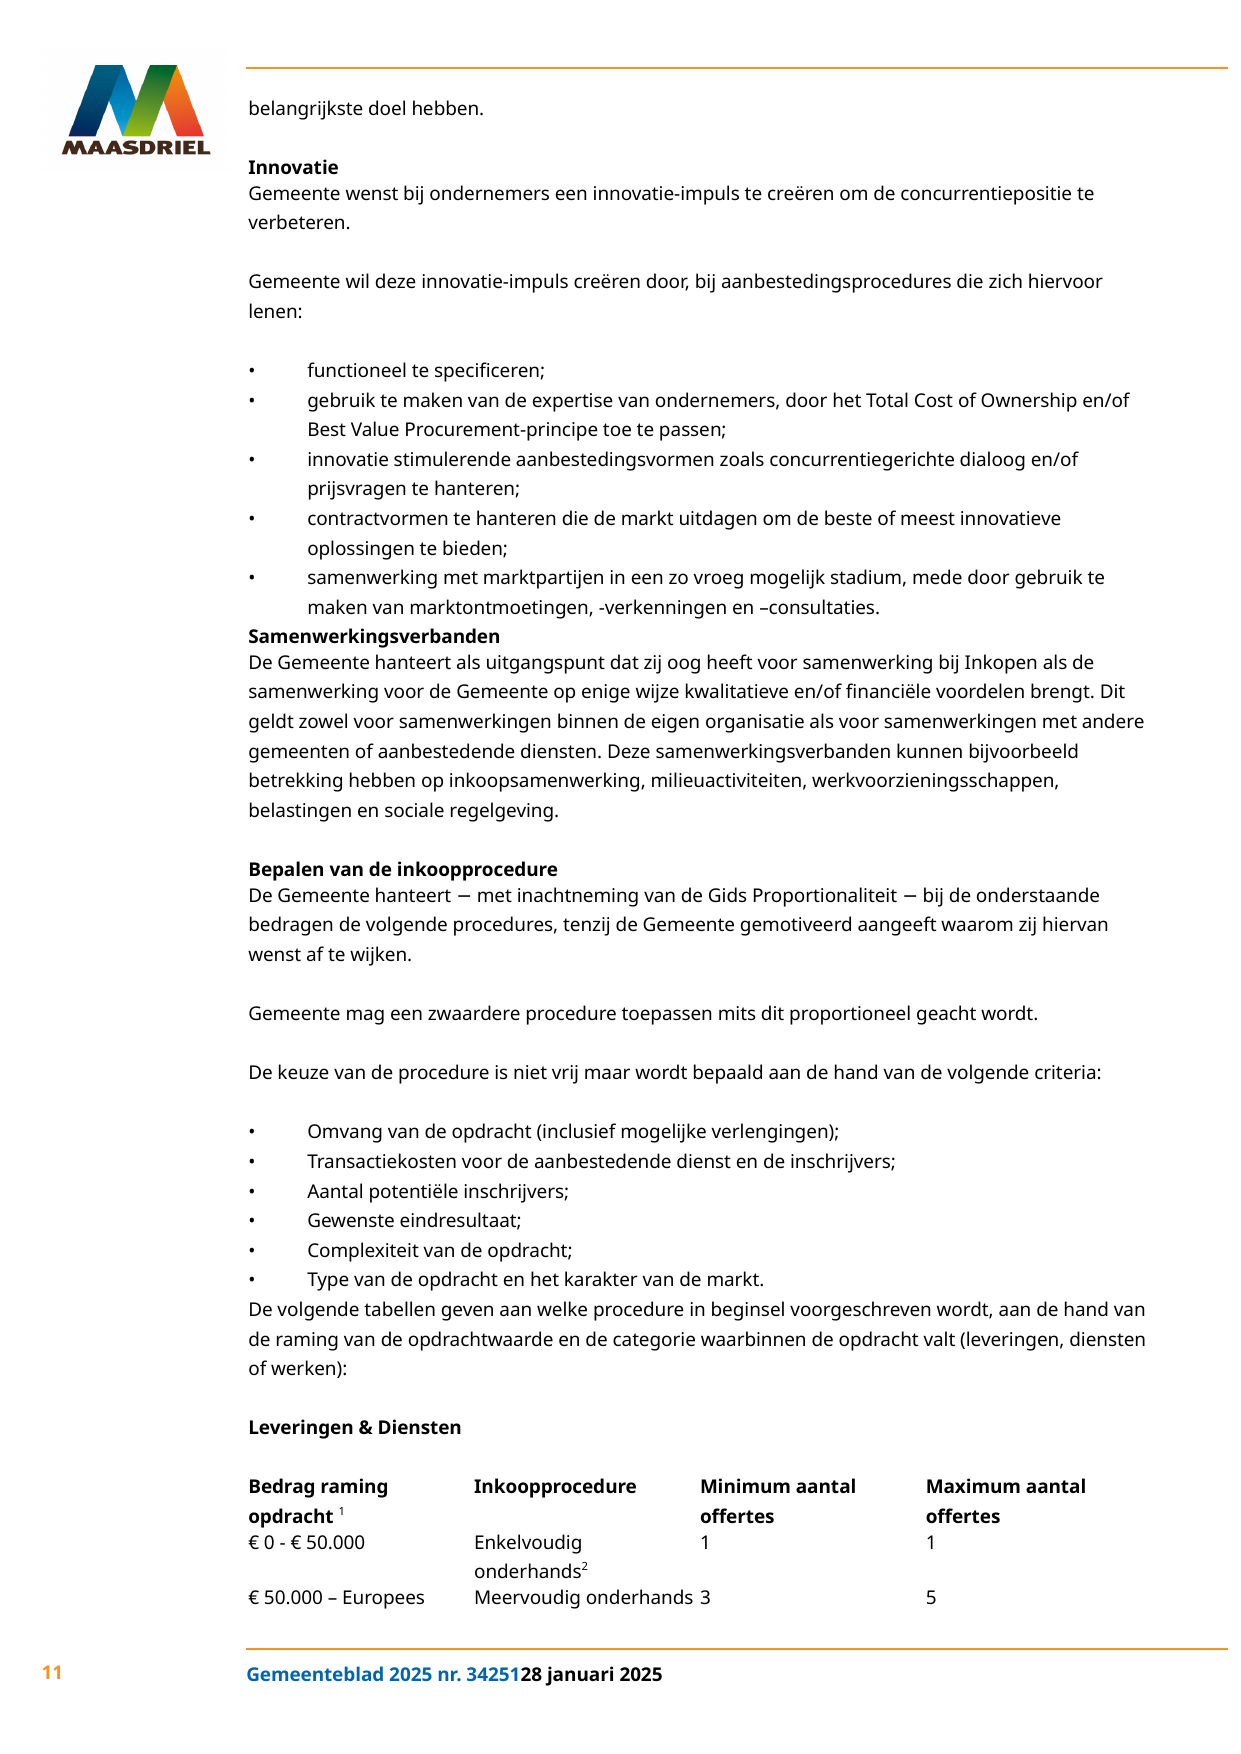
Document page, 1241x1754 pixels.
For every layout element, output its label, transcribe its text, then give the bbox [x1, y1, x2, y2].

text Bepalen van de inkoopprocedure [248, 856, 1152, 882]
list Gewenste eindresultaat; [248, 1207, 1152, 1233]
list Type van de opdracht en het karakter van de markt. [248, 1267, 1152, 1292]
table_cell 3 [700, 1584, 926, 1610]
text Gemeente wil deze innovatie-impuls creëren door, bij aanbestedingsprocedures die zich hiervoor lenen: [248, 268, 1152, 324]
table_header Maximum aantal offertes [926, 1474, 1152, 1529]
table_header Minimum aantal offertes [700, 1474, 926, 1529]
table_header Bedrag raming opdracht 1 [248, 1474, 474, 1529]
list Aantal potentiële inschrijvers; [248, 1178, 1152, 1203]
text Leveringen & Diensten [248, 1414, 1152, 1440]
table_cell Meervoudig onderhands [474, 1584, 700, 1610]
list Transactiekosten voor de aanbestedende dienst en de inschrijvers; [248, 1148, 1152, 1174]
text De Gemeente hanteert als uitgangspunt dat zij oog heeft voor samenwerking bij Inkopen als de samenwerking voor de Gemeente op enige wijze kwalitatieve en/of financiële voordelen brengt. Dit geldt zowel voor samenwerkingen binnen de eigen organisatie als voor samenwerkingen met andere gemeenten of aanbestedende diensten. Deze samenwerkingsverbanden kunnen bijvoorbeeld betrekking hebben op inkoopsamenwerking, milieuactiviteiten, werkvoorzieningsschappen, belastingen en sociale regelgeving. [248, 649, 1152, 823]
table_cell 1 [700, 1529, 926, 1584]
list Complexiteit van de opdracht; [248, 1237, 1152, 1263]
list Omvang van de opdracht (inclusief mogelijke verlengingen); [248, 1119, 1152, 1144]
table_header Inkoopprocedure [474, 1474, 700, 1529]
list innovatie stimulerende aanbestedingsvormen zoals concurrentiegerichte dialoog en/of prijsvragen te hanteren; [248, 446, 1152, 501]
list samenwerking met marktpartijen in een zo vroeg mogelijk stadium, mede door gebruik te maken van marktontmoetingen, -verkenningen en –consultaties. [248, 564, 1152, 619]
table_cell 1 [926, 1529, 1152, 1584]
table_cell Enkelvoudig onderhands2 [474, 1529, 700, 1584]
text Samenwerkingsverbanden [248, 623, 1152, 649]
text De volgende tabellen geven aan welke procedure in beginsel voorgeschreven wordt, aan de hand van de raming van de opdrachtwaarde en de categorie waarbinnen de opdracht valt (leveringen, diensten of werken): [248, 1296, 1152, 1381]
table_cell € 50.000 – Europees [248, 1584, 474, 1610]
text De Gemeente hanteert − met inachtneming van de Gids Proportionaliteit − bij de onderstaande bedragen de volgende procedures, tenzij de Gemeente gemotiveerd aangeeft waarom zij hiervan wenst af te wijken. [248, 882, 1152, 967]
list gebruik te maken van de expertise van ondernemers, door het Total Cost of Ownership en/of Best Value Procurement-principe toe te passen; [248, 387, 1152, 442]
text De keuze van de procedure is niet vrij maar wordt bepaald aan de hand van de volgende criteria: [248, 1059, 1152, 1085]
list contractvormen te hanteren die de markt uitdagen om de beste of meest innovatieve oplossingen te bieden; [248, 505, 1152, 560]
picture [41, 47, 231, 172]
table_cell 5 [926, 1584, 1152, 1610]
text belangrijkste doel hebben. [248, 95, 1152, 121]
text Gemeente mag een zwaardere procedure toepassen mits dit proportioneel geacht wordt. [248, 1000, 1152, 1026]
list functioneel te specificeren; [248, 357, 1152, 383]
table_cell € 0 - € 50.000 [248, 1529, 474, 1584]
text Innovatie [248, 154, 1152, 180]
text Gemeente wenst bij ondernemers een innovatie-impuls te creëren om de concurrentiepositie te verbeteren. [248, 180, 1152, 235]
